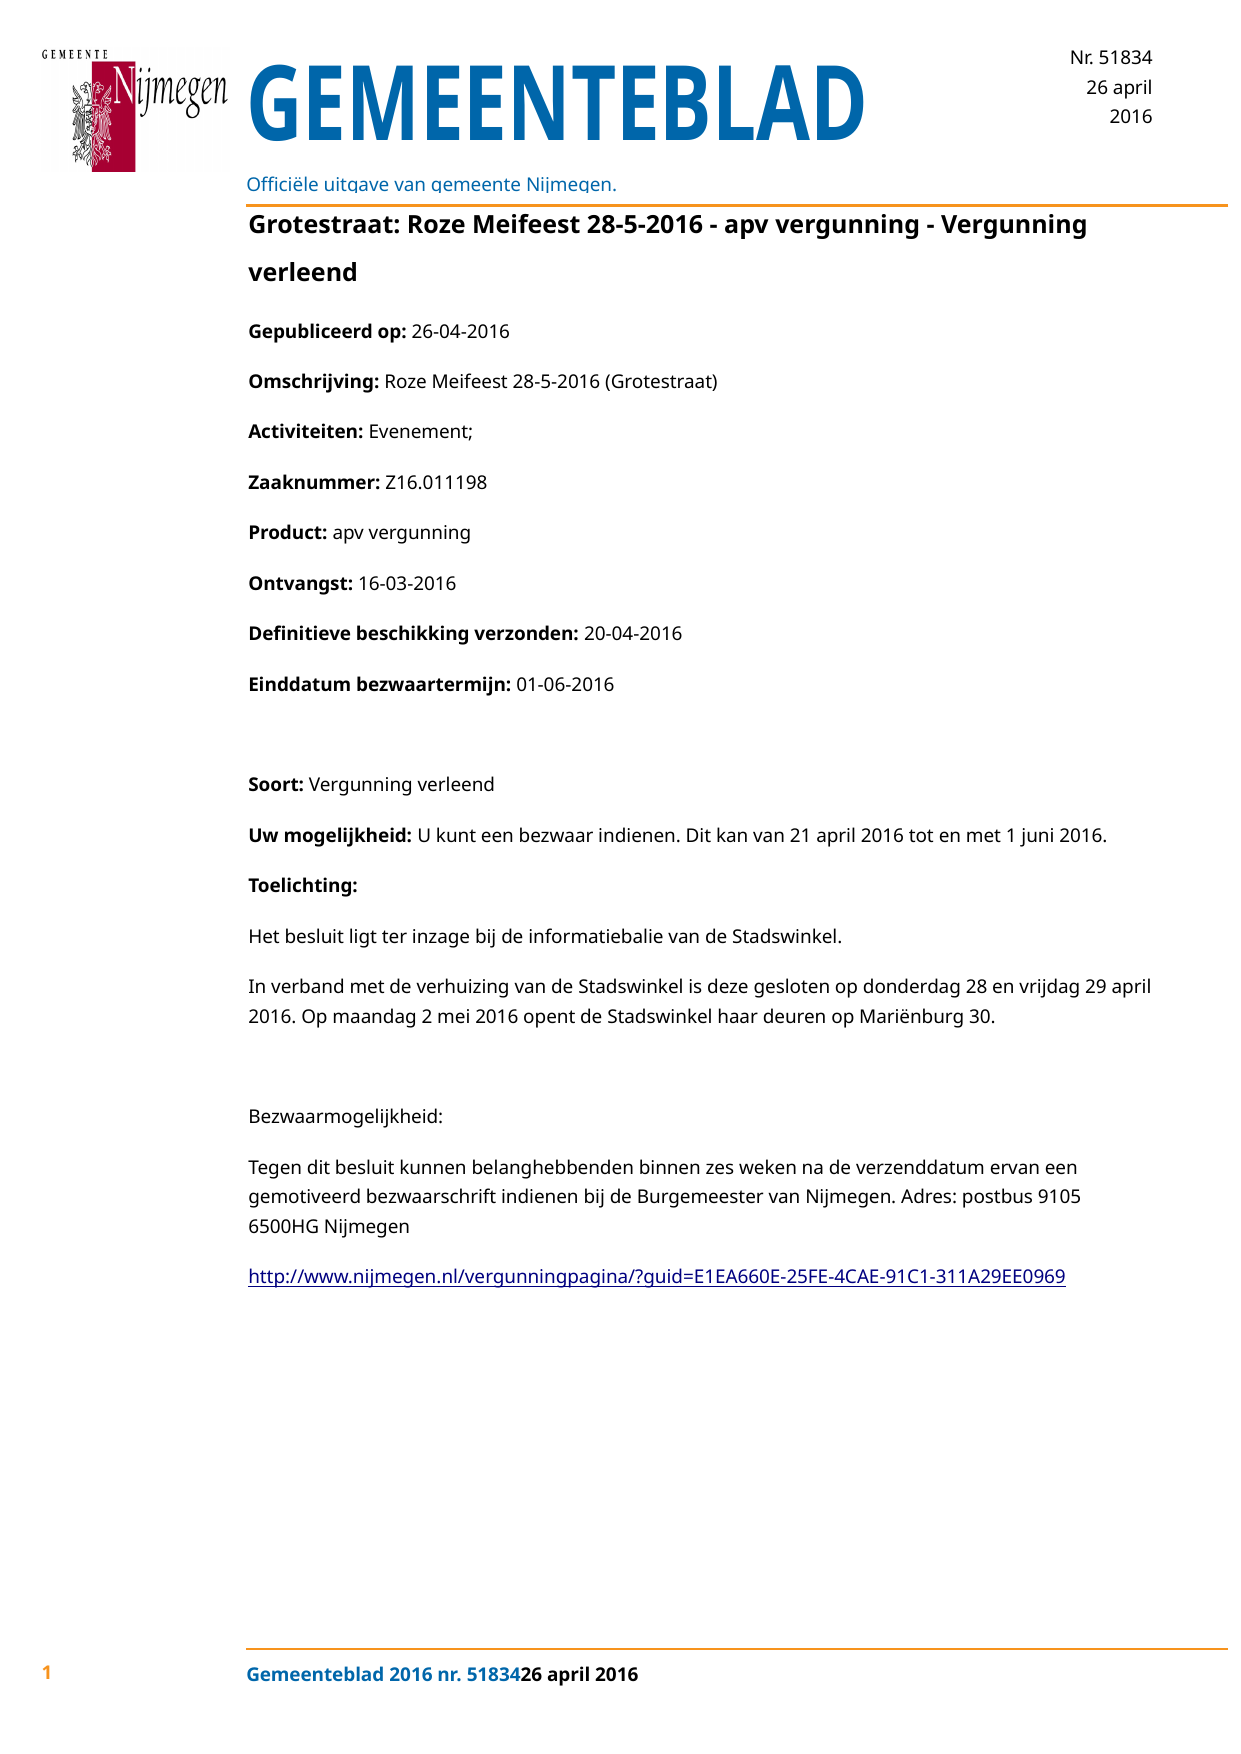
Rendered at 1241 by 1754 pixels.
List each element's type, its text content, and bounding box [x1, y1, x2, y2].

text Zaaknummer: Z16.011198 [248, 469, 1152, 495]
text In verband met de verhuizing van de Stadswinkel is deze gesloten op donderdag 28 en vrijdag 29 april 2016. Op maandag 2 mei 2016 opent de Stadswinkel haar deuren op Mariënburg 30. [248, 973, 1152, 1029]
picture [41, 47, 231, 172]
text Soort: Vergunning verleend [248, 772, 1152, 797]
text Einddatum bezwaartermijn: 01-06-2016 [248, 671, 1152, 697]
text Grotestraat: Roze Meifeest 28-5-2016 - apv vergunning - Vergunning verleend [248, 207, 1152, 288]
text Product: apv vergunning [248, 519, 1152, 545]
text Het besluit ligt ter inzage bij de informatiebalie van de Stadswinkel. [248, 923, 1152, 949]
text http://www.nijmegen.nl/vergunningpagina/?guid=E1EA660E-25FE-4CAE-91C1-311A29EE0969 [248, 1264, 1152, 1289]
text Gepubliceerd op: 26-04-2016 [248, 318, 1152, 344]
text Toelichting: [248, 872, 1152, 898]
text Bezwaarmogelijkheid: [248, 1104, 1152, 1129]
text Omschrijving: Roze Meifeest 28-5-2016 (Grotestraat) [248, 368, 1152, 394]
text Uw mogelijkheid: U kunt een bezwaar indienen. Dit kan van 21 april 2016 tot en met 1 juni 2016. [248, 822, 1152, 848]
text Ontvangst: 16-03-2016 [248, 570, 1152, 596]
text Definitieve beschikking verzonden: 20-04-2016 [248, 620, 1152, 646]
text Activiteiten: Evenement; [248, 419, 1152, 444]
text Tegen dit besluit kunnen belanghebbenden binnen zes weken na de verzenddatum ervan een gemotiveerd bezwaarschrift indienen bij de Burgemeester van Nijmegen. Adres: postbus 9105 6500HG Nijmegen [248, 1154, 1152, 1239]
